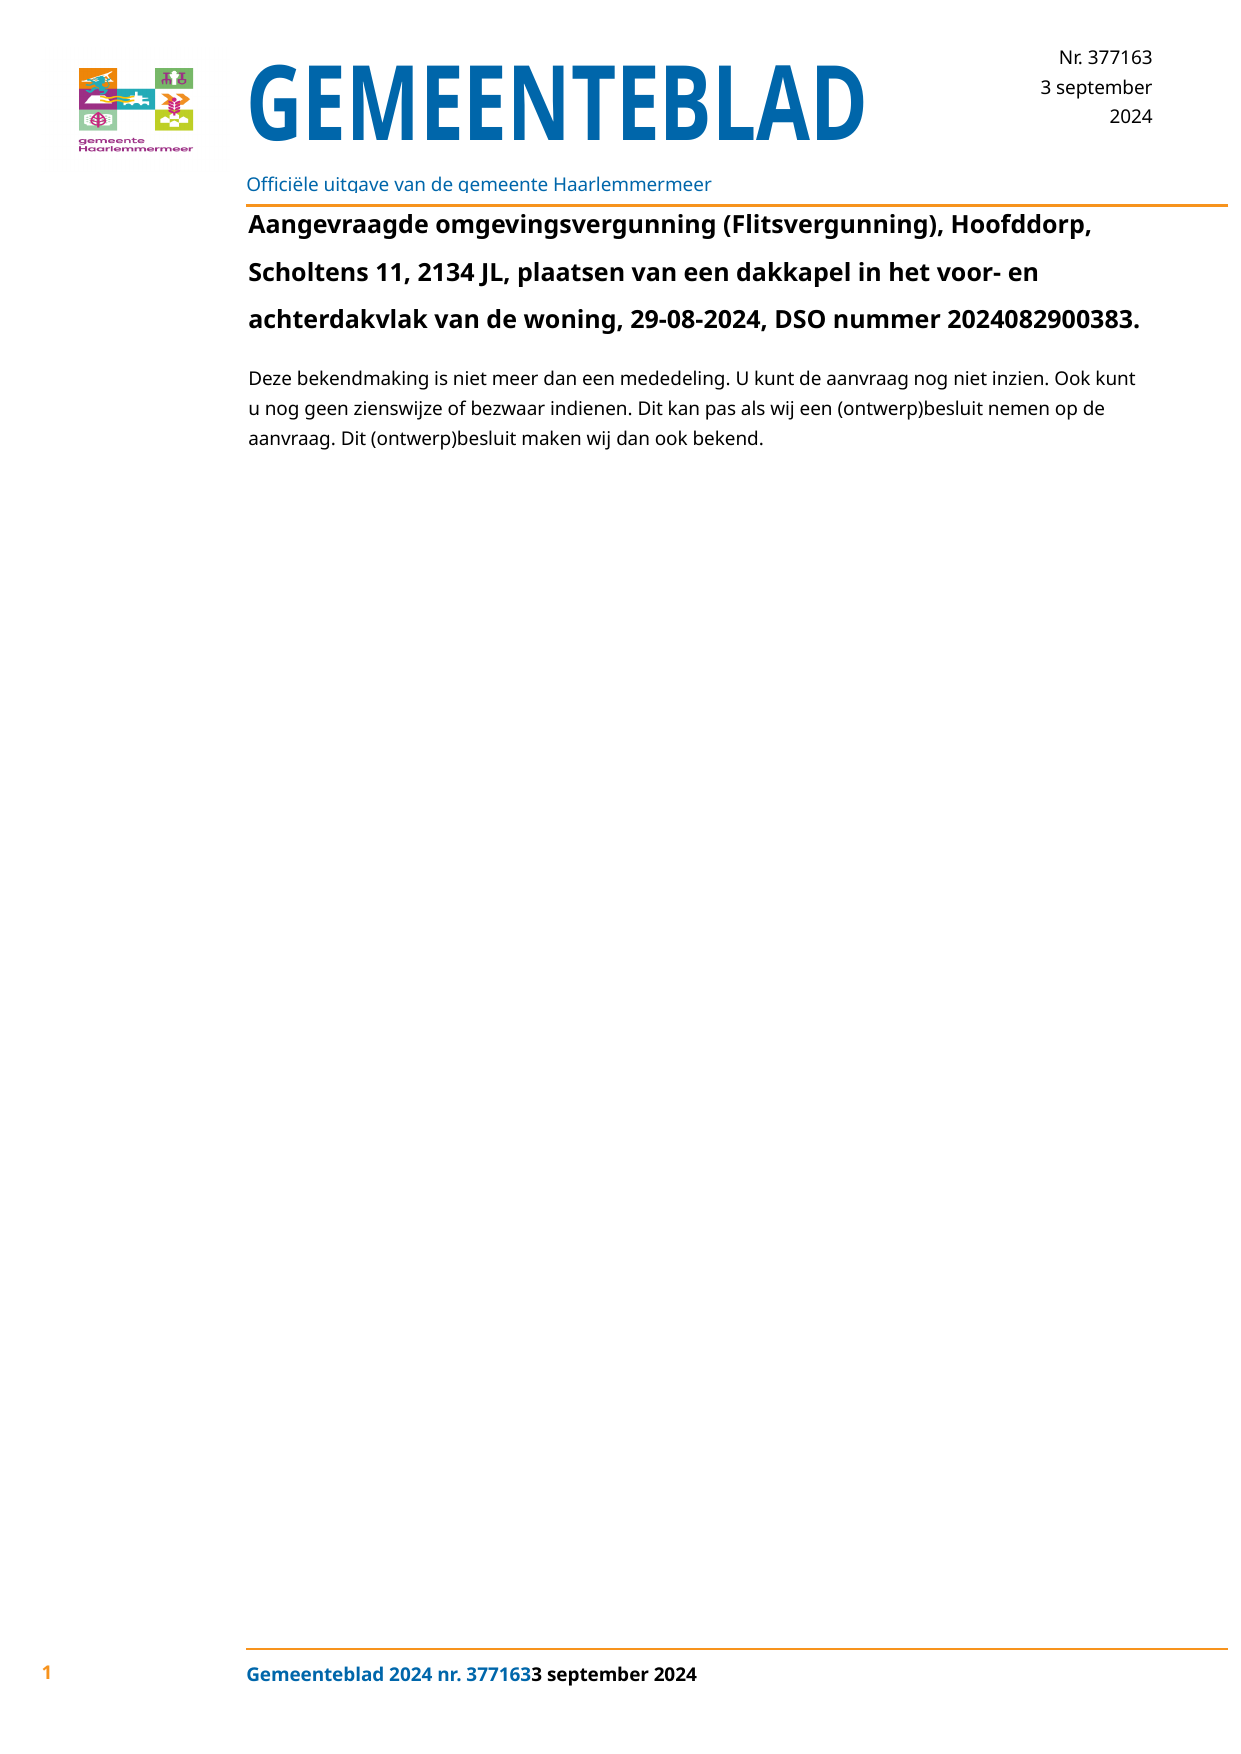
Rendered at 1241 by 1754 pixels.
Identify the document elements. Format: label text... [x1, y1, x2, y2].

text Aangevraagde omgevingsvergunning (Flitsvergunning), Hoofddorp, Scholtens 11, 2134 JL, plaatsen van een dakkapel in het voor- en achterdakvlak van de woning, 29-08-2024, DSO nummer 2024082900383. [248, 207, 1152, 336]
picture [41, 47, 231, 172]
text Deze bekendmaking is niet meer dan een mededeling. U kunt de aanvraag nog niet inzien. Ook kunt u nog geen zienswijze of bezwaar indienen. Dit kan pas als wij een (ontwerp)besluit nemen op de aanvraag. Dit (ontwerp)besluit maken wij dan ook bekend. [248, 366, 1152, 450]
